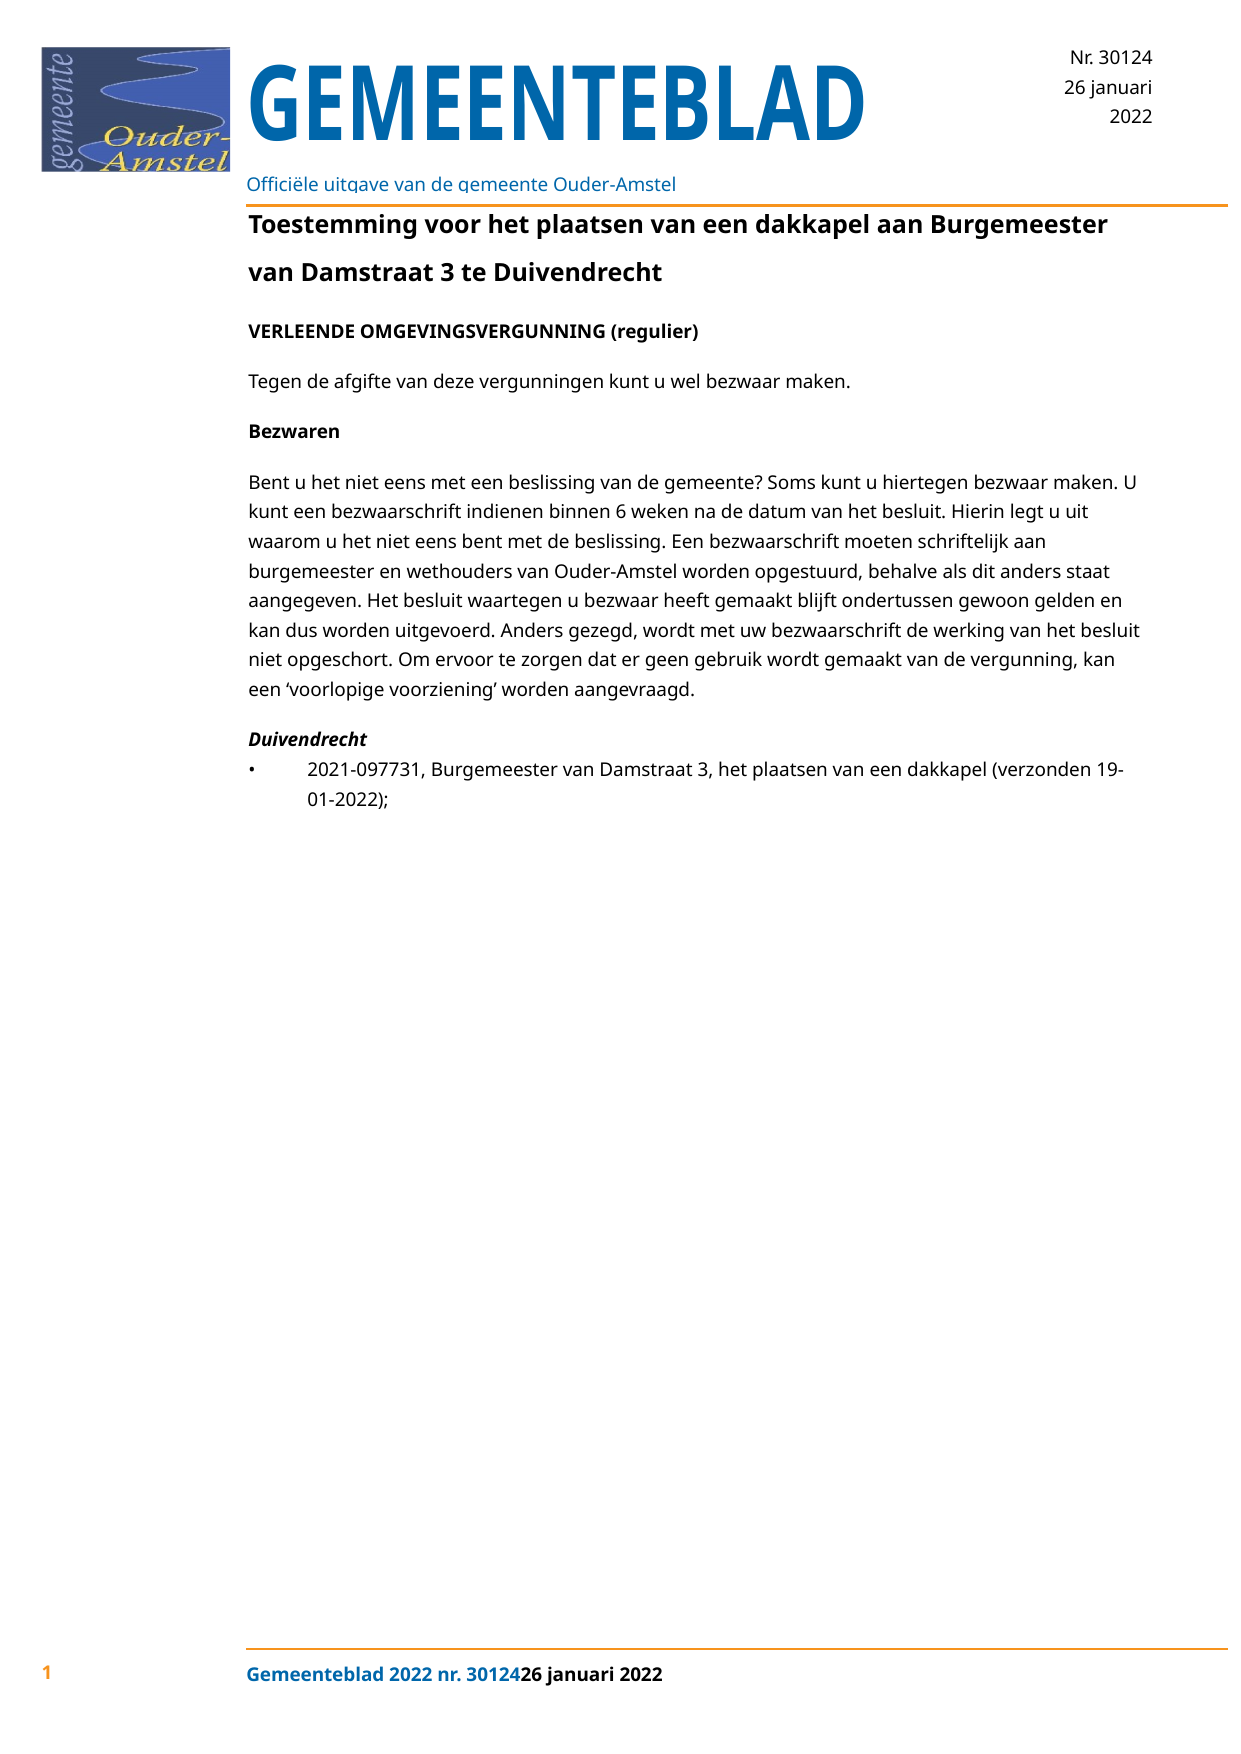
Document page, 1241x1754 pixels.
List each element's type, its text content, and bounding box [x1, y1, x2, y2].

text Bent u het niet eens met een beslissing van de gemeente? Soms kunt u hiertegen bezwaar maken. U kunt een bezwaarschrift indienen binnen 6 weken na de datum van het besluit. Hierin legt u uit waarom u het niet eens bent met de beslissing. Een bezwaarschrift moeten schriftelijk aan burgemeester en wethouders van Ouder-Amstel worden opgestuurd, behalve als dit anders staat aangegeven. Het besluit waartegen u bezwaar heeft gemaakt blijft ondertussen gewoon gelden en kan dus worden uitgevoerd. Anders gezegd, wordt met uw bezwaarschrift de werking van het besluit niet opgeschort. Om ervoor te zorgen dat er geen gebruik wordt gemaakt van de vergunning, kan een ‘voorlopige voorziening’ worden aangevraagd. [248, 469, 1152, 702]
picture [41, 47, 231, 172]
text Toestemming voor het plaatsen van een dakkapel aan Burgemeester van Damstraat 3 te Duivendrecht [248, 207, 1152, 288]
list 2021-097731, Burgemeester van Damstraat 3, het plaatsen van een dakkapel (verzonden 19-01-2022); [248, 756, 1152, 812]
text Bezwaren [248, 419, 1152, 444]
text Duivendrecht [248, 727, 1152, 752]
text Tegen de afgifte van deze vergunningen kunt u wel bezwaar maken. [248, 368, 1152, 394]
text VERLEENDE OMGEVINGSVERGUNNING (regulier) [248, 318, 1152, 344]
